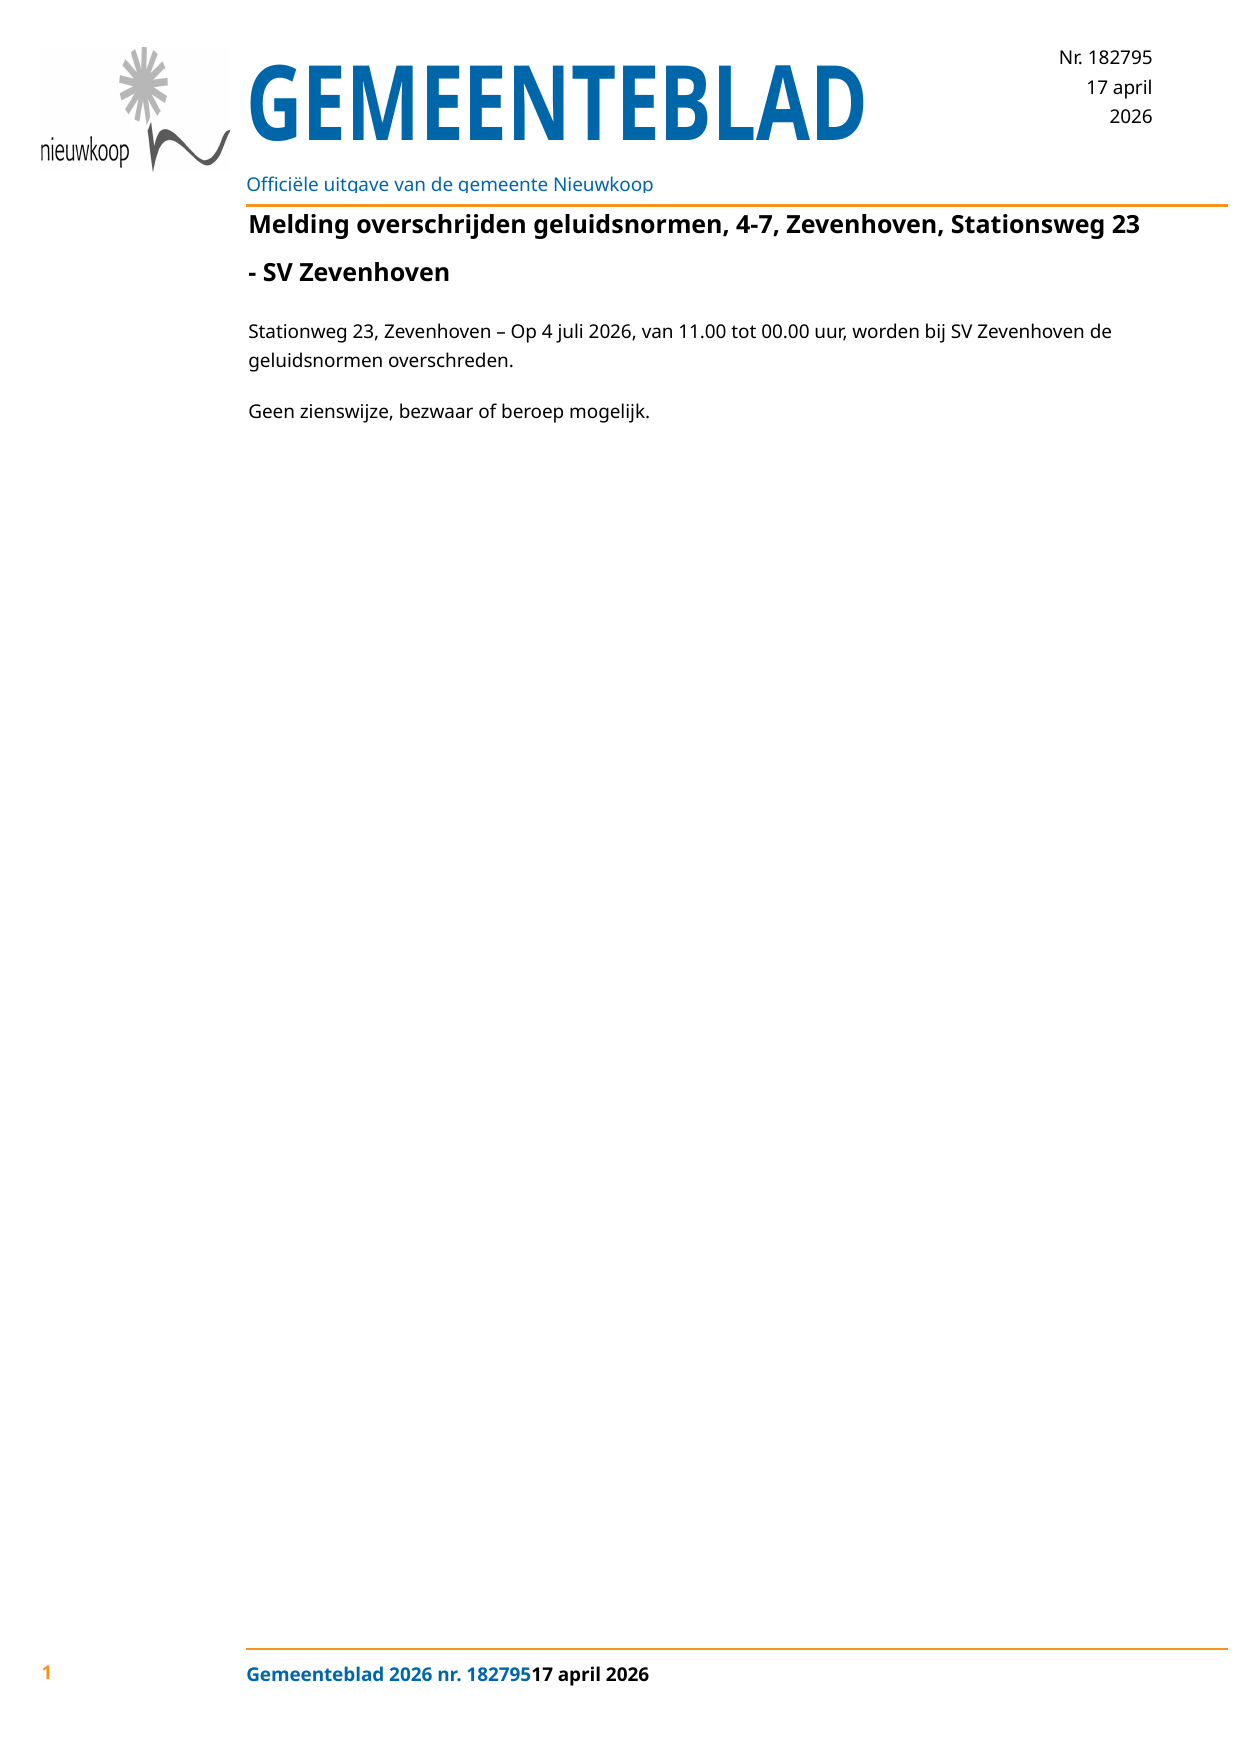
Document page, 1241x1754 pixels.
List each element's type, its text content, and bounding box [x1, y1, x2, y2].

text Stationweg 23, Zevenhoven – Op 4 juli 2026, van 11.00 tot 00.00 uur, worden bij SV Zevenhoven de geluidsnormen overschreden. [248, 318, 1152, 373]
picture [41, 47, 231, 172]
text Geen zienswijze, bezwaar of beroep mogelijk. [248, 398, 1152, 424]
text Melding overschrijden geluidsnormen, 4-7, Zevenhoven, Stationsweg 23 - SV Zevenhoven [248, 207, 1152, 288]
